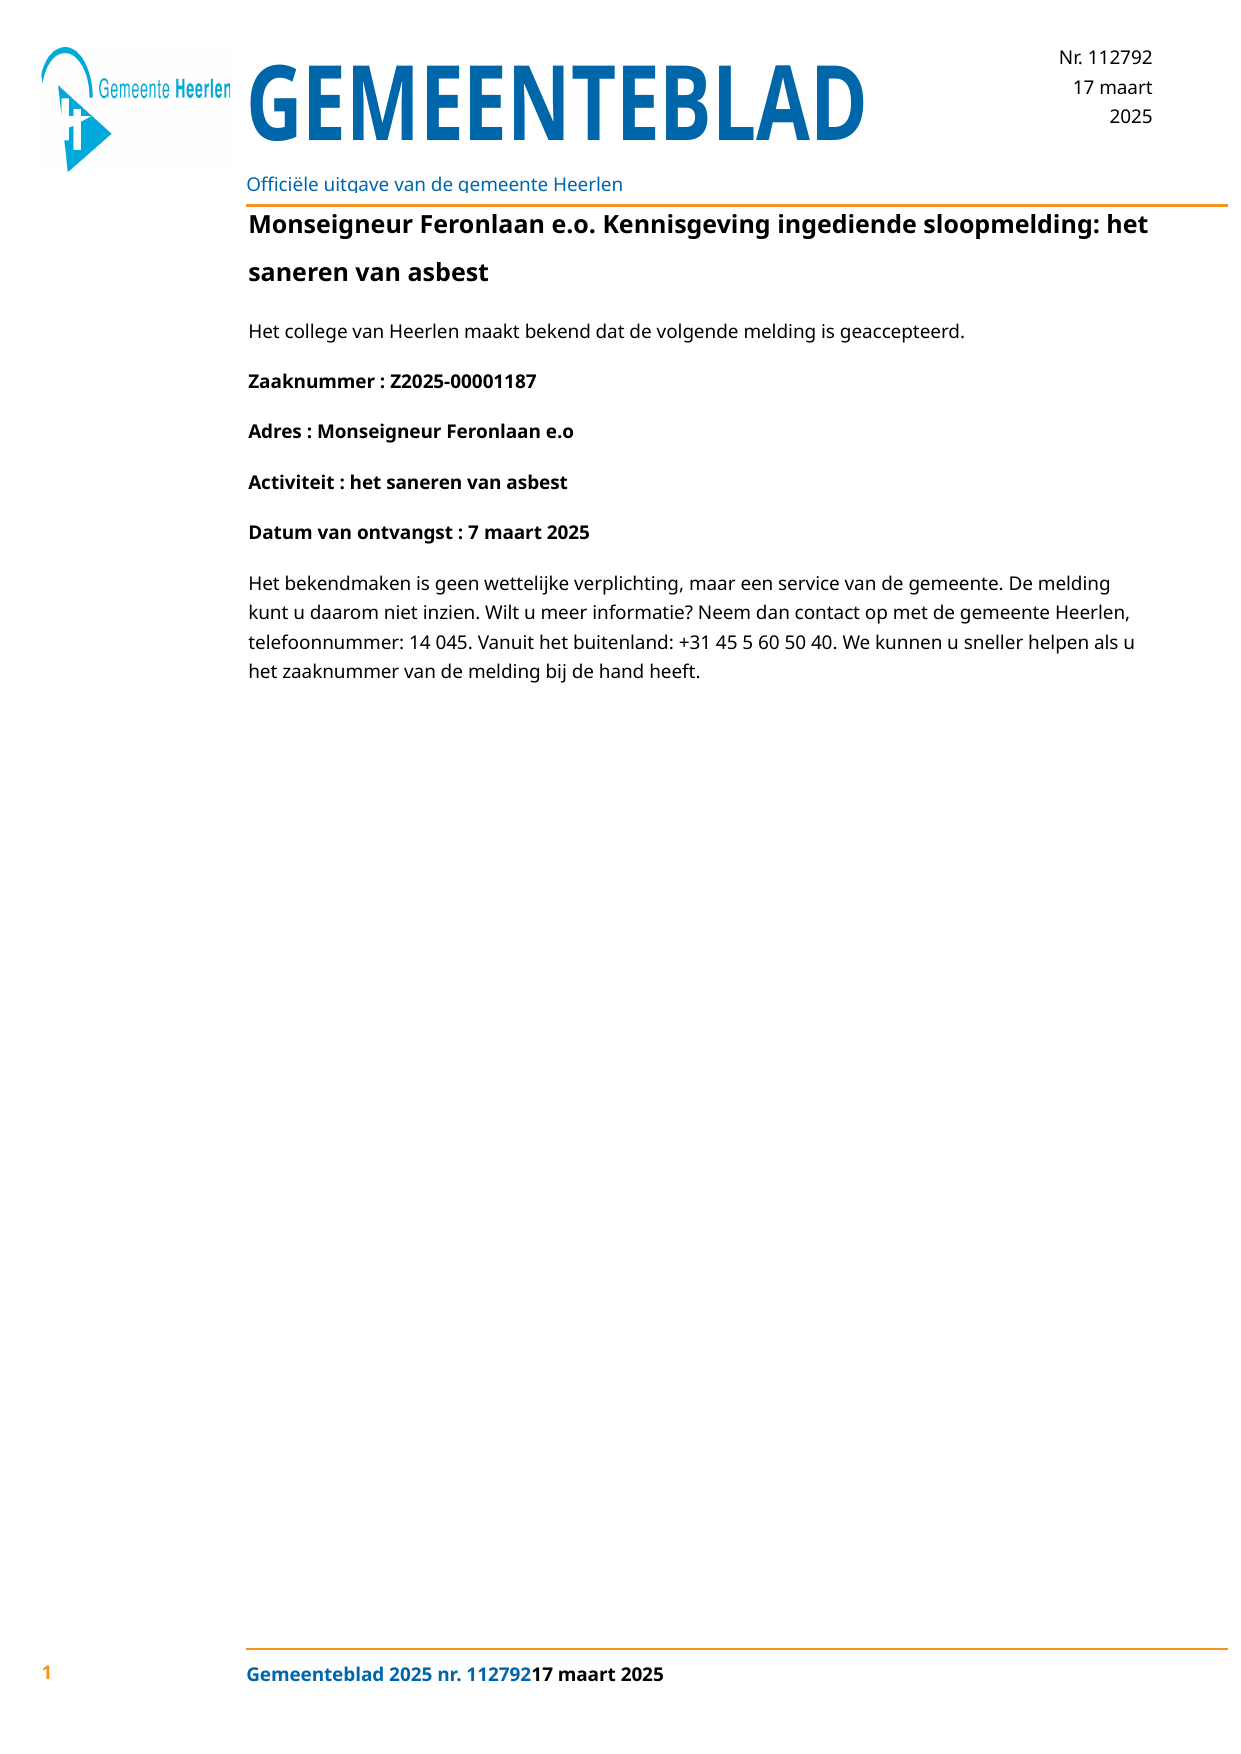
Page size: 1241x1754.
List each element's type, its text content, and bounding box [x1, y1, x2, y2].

text Adres : Monseigneur Feronlaan e.o [248, 419, 1152, 444]
text Het bekendmaken is geen wettelijke verplichting, maar een service van de gemeente. De melding kunt u daarom niet inzien. Wilt u meer informatie? Neem dan contact op met de gemeente Heerlen, telefoonnummer: 14 045. Vanuit het buitenland: +31 45 5 60 50 40. We kunnen u sneller helpen als u het zaaknummer van de melding bij de hand heeft. [248, 570, 1152, 684]
picture [41, 47, 59, 70]
text Datum van ontvangst : 7 maart 2025 [248, 519, 1152, 545]
text Activiteit : het saneren van asbest [248, 469, 1152, 495]
text Zaaknummer : Z2025-00001187 [248, 368, 1152, 394]
picture [41, 47, 231, 172]
text Monseigneur Feronlaan e.o. Kennisgeving ingediende sloopmelding: het saneren van asbest [248, 207, 1152, 288]
text Het college van Heerlen maakt bekend dat de volgende melding is geaccepteerd. [248, 318, 1152, 344]
